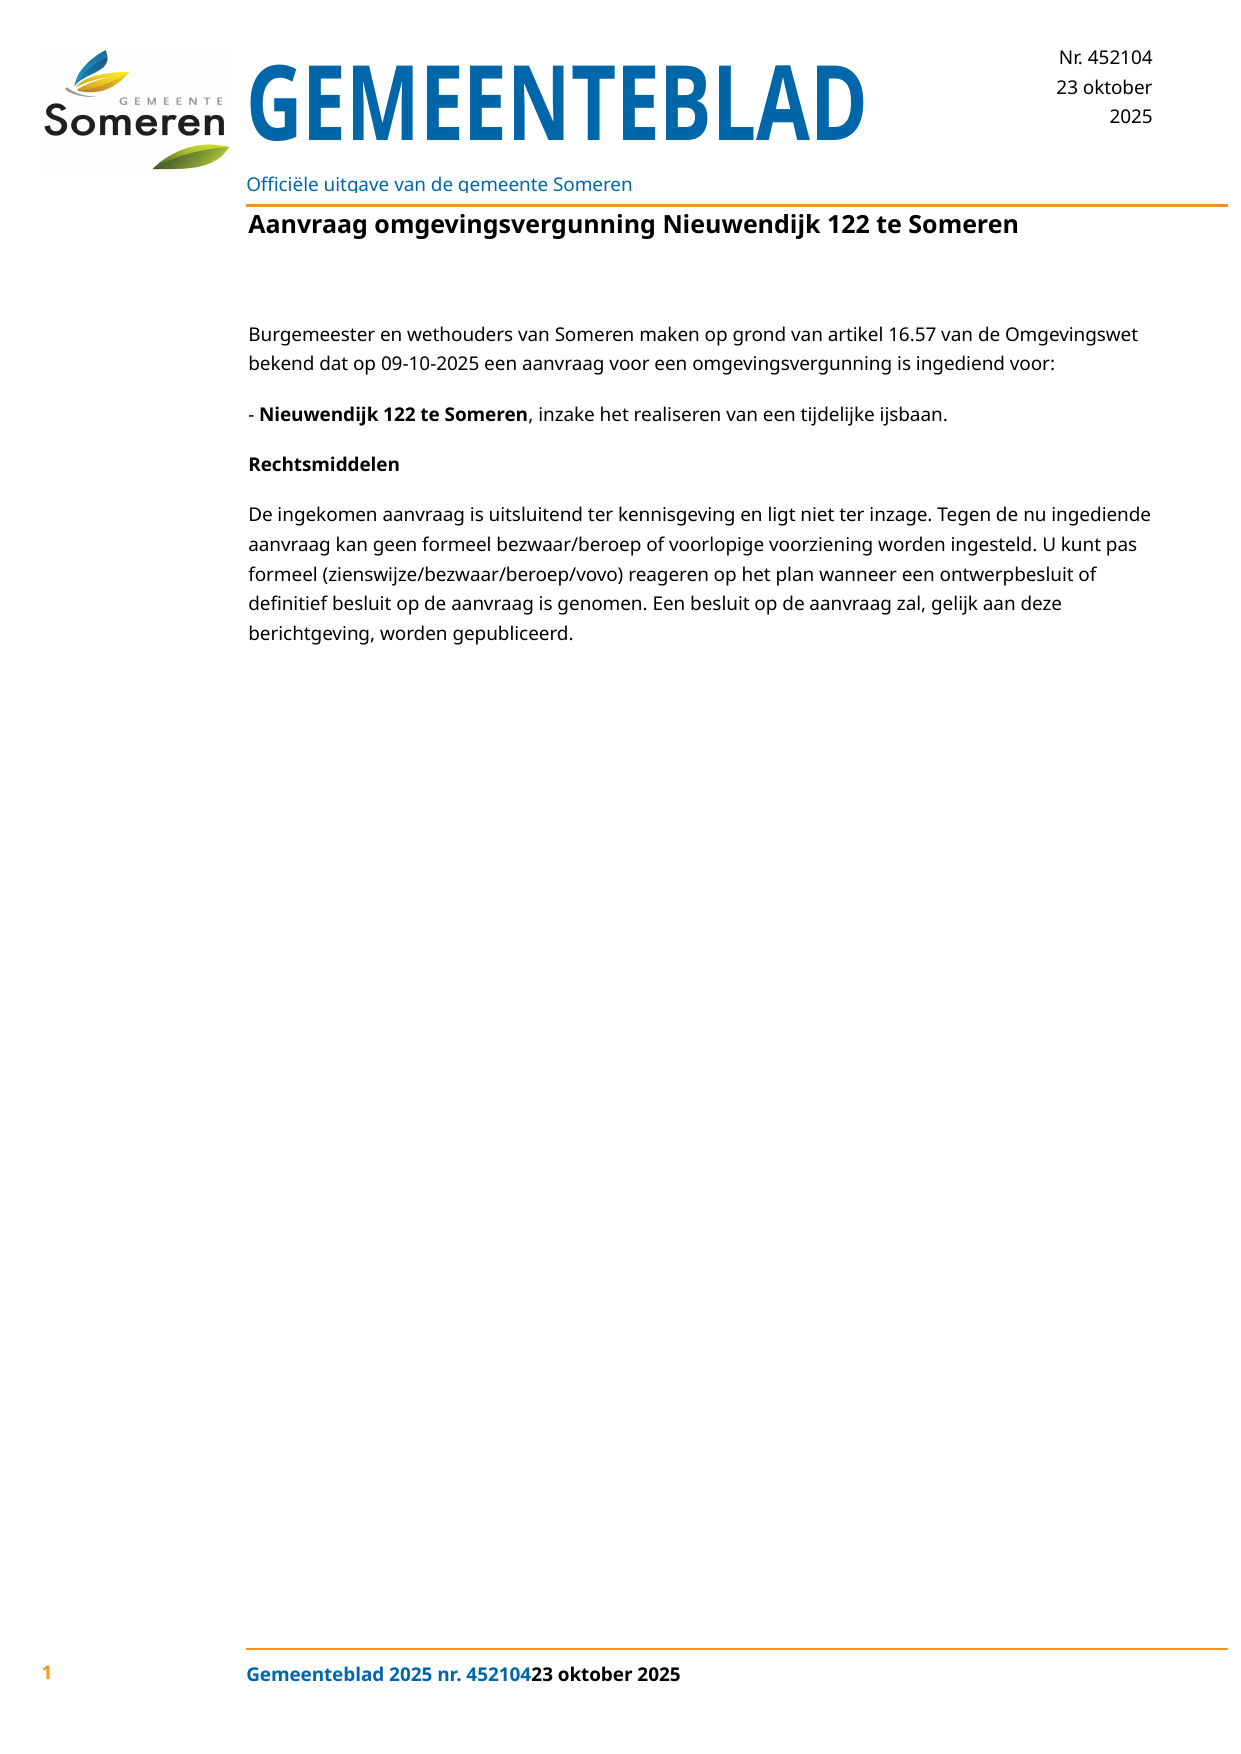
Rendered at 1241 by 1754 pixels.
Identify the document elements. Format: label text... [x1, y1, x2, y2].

text Burgemeester en wethouders van Someren maken op grond van artikel 16.57 van de Omgevingswet bekend dat op 09-10-2025 een aanvraag voor een omgevingsvergunning is ingediend voor: [248, 321, 1152, 376]
text Rechtsmiddelen [248, 451, 1152, 477]
text - Nieuwendijk 122 te Someren, inzake het realiseren van een tijdelijke ijsbaan. [248, 401, 1152, 426]
text Aanvraag omgevingsvergunning Nieuwendijk 122 te Someren [248, 207, 1152, 241]
picture [41, 47, 231, 172]
text De ingekomen aanvraag is uitsluitend ter kennisgeving en ligt niet ter inzage. Tegen de nu ingediende aanvraag kan geen formeel bezwaar/beroep of voorlopige voorziening worden ingesteld. U kunt pas formeel (zienswijze/bezwaar/beroep/vovo) reageren op het plan wanneer een ontwerpbesluit of definitief besluit op de aanvraag is genomen. Een besluit op de aanvraag zal, gelijk aan deze berichtgeving, worden gepubliceerd. [248, 502, 1152, 646]
